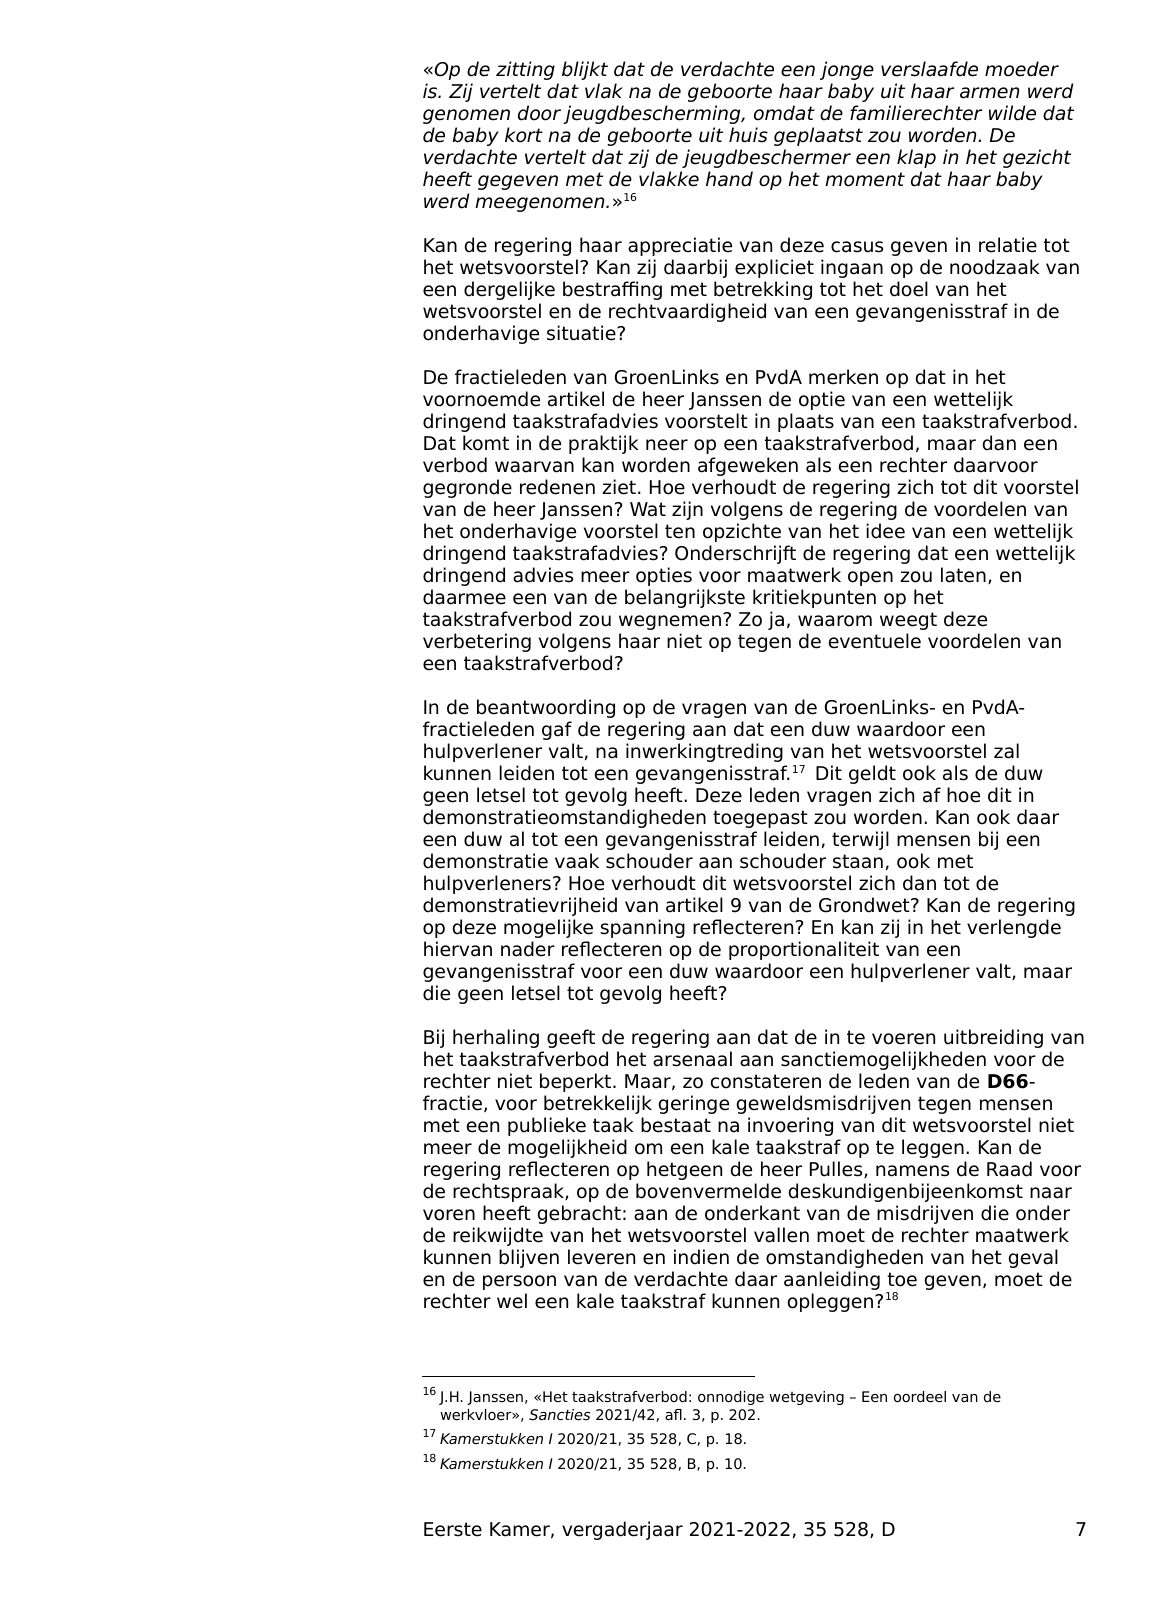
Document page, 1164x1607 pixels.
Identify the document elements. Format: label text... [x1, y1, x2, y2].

text Kamerstukken I 2020/21, 35 528, C, p. 18. [422, 1427, 1087, 1449]
text Kamerstukken I 2020/21, 35 528, B, p. 10. [422, 1452, 1087, 1474]
text J.H. Janssen, «Het taakstrafverbod: onnodige wetgeving – Een oordeel van de werkvloer», Sancties 2021/42, afl. 3, p. 202. [422, 1385, 1087, 1424]
text Bij herhaling geeft de regering aan dat de in te voeren uitbreiding van het taakstrafverbod het arsenaal aan sanctiemogelijkheden voor de rechter niet beperkt. Maar, zo constateren de leden van de D66-fractie, voor betrekkelijk geringe geweldsmisdrijven tegen mensen met een publieke taak bestaat na invoering van dit wetsvoorstel niet meer de mogelijkheid om een kale taakstraf op te leggen. Kan de regering reflecteren op hetgeen de heer Pulles, namens de Raad voor de rechtspraak, op de bovenvermelde deskundigenbijeenkomst naar voren heeft gebracht: aan de onderkant van de misdrijven die onder de reikwijdte van het wetsvoorstel vallen moet de rechter maatwerk kunnen blijven leveren en indien de omstandigheden van het geval en de persoon van de verdachte daar aanleiding toe geven, moet de rechter wel een kale taakstraf kunnen opleggen? [422, 1027, 1087, 1313]
text «Op de zitting blijkt dat de verdachte een jonge verslaafde moeder is. Zij vertelt dat vlak na de geboorte haar baby uit haar armen werd genomen door jeugdbescherming, omdat de familierechter wilde dat de baby kort na de geboorte uit huis geplaatst zou worden. De verdachte vertelt dat zij de jeugdbeschermer een klap in het gezicht heeft gegeven met de vlakke hand op het moment dat haar baby werd meegenomen.» [422, 59, 1087, 213]
text Kan de regering haar appreciatie van deze casus geven in relatie tot het wetsvoorstel? Kan zij daarbij expliciet ingaan op de noodzaak van een dergelijke bestraffing met betrekking tot het doel van het wetsvoorstel en de rechtvaardigheid van een gevangenisstraf in de onderhavige situatie? [422, 235, 1087, 345]
text De fractieleden van GroenLinks en PvdA merken op dat in het voornoemde artikel de heer Janssen de optie van een wettelijk dringend taakstrafadvies voorstelt in plaats van een taakstrafverbod. Dat komt in de praktijk neer op een taakstrafverbod, maar dan een verbod waarvan kan worden afgeweken als een rechter daarvoor gegronde redenen ziet. Hoe verhoudt de regering zich tot dit voorstel van de heer Janssen? Wat zijn volgens de regering de voordelen van het onderhavige voorstel ten opzichte van het idee van een wettelijk dringend taakstrafadvies? Onderschrijft de regering dat een wettelijk dringend advies meer opties voor maatwerk open zou laten, en daarmee een van de belangrijkste kritiekpunten op het taakstrafverbod zou wegnemen? Zo ja, waarom weegt deze verbetering volgens haar niet op tegen de eventuele voordelen van een taakstrafverbod? [422, 367, 1087, 675]
text In de beantwoording op de vragen van de GroenLinks- en PvdA-fractieleden gaf de regering aan dat een duw waardoor een hulpverlener valt, na inwerkingtreding van het wetsvoorstel zal kunnen leiden tot een gevangenisstraf. Dit geldt ook als de duw geen letsel tot gevolg heeft. Deze leden vragen zich af hoe dit in demonstratieomstandigheden toegepast zou worden. Kan ook daar een duw al tot een gevangenisstraf leiden, terwijl mensen bij een demonstratie vaak schouder aan schouder staan, ook met hulpverleners? Hoe verhoudt dit wetsvoorstel zich dan tot de demonstratievrijheid van artikel 9 van de Grondwet? Kan de regering op deze mogelijke spanning reflecteren? En kan zij in het verlengde hiervan nader reflecteren op de proportionaliteit van een gevangenisstraf voor een duw waardoor een hulpverlener valt, maar die geen letsel tot gevolg heeft? [422, 697, 1087, 1005]
